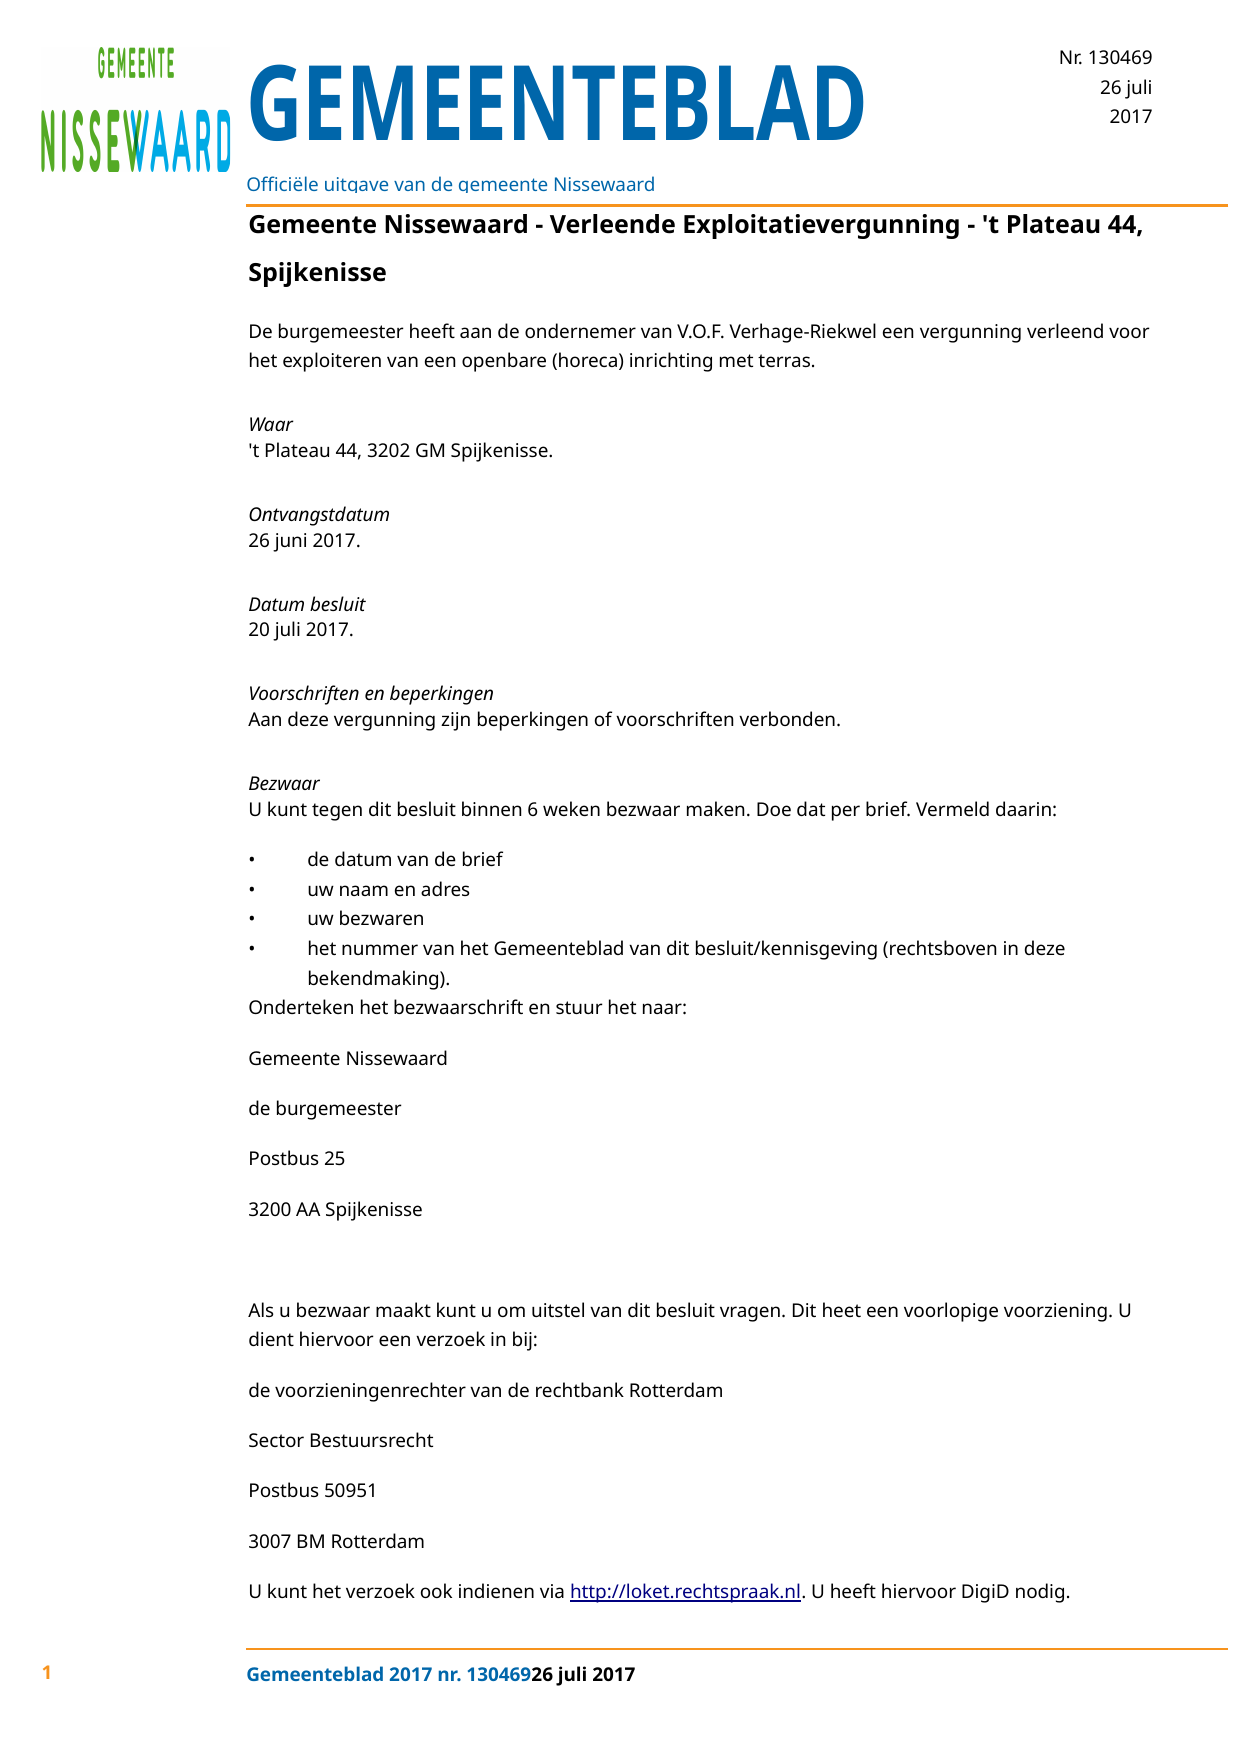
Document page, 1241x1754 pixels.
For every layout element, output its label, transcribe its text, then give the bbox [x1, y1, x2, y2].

picture [201, 122, 206, 138]
text Voorschriften en beperkingen [248, 681, 1152, 706]
picture [154, 157, 165, 172]
text Bezwaar [248, 770, 1152, 796]
text De burgemeester heeft aan de ondernemer van V.O.F. Verhage-Riekwel een vergunning verleend voor het exploiteren van een openbare (horeca) inrichting met terras. [248, 318, 1152, 373]
text Datum besluit [248, 591, 1152, 617]
text U kunt tegen dit besluit binnen 6 weken bezwaar maken. Doe dat per brief. Vermeld daarin: [248, 796, 1152, 822]
text 3200 AA Spijkenisse [248, 1196, 1152, 1222]
picture [200, 151, 206, 172]
text Waar [248, 411, 1152, 437]
text de burgemeester [248, 1095, 1152, 1121]
text Sector Bestuursrecht [248, 1427, 1152, 1453]
picture [41, 47, 231, 172]
text 't Plateau 44, 3202 GM Spijkenisse. [248, 437, 1152, 463]
text Gemeente Nissewaard [248, 1045, 1152, 1070]
picture [176, 157, 187, 172]
text 26 juni 2017. [248, 527, 1152, 553]
text Als u bezwaar maakt kunt u om uitstel van dit besluit vragen. Dit heet een voorlopige voorziening. U dient hiervoor een verzoek in bij: [248, 1297, 1152, 1352]
text Ontvangstdatum [248, 501, 1152, 527]
text 20 juli 2017. [248, 617, 1152, 642]
text Aan deze vergunning zijn beperkingen of voorschriften verbonden. [248, 706, 1152, 732]
picture [222, 122, 227, 160]
text Onderteken het bezwaarschrift en stuur het naar: [248, 994, 1152, 1020]
list uw bezwaren [248, 906, 1152, 931]
list uw naam en adres [248, 876, 1152, 902]
text Postbus 25 [248, 1146, 1152, 1171]
text de voorzieningenrechter van de rechtbank Rotterdam [248, 1377, 1152, 1402]
text Postbus 50951 [248, 1478, 1152, 1503]
list het nummer van het Gemeenteblad van dit besluit/kennisgeving (rechtsboven in deze bekendmaking). [248, 935, 1152, 990]
list de datum van de brief [248, 846, 1152, 872]
text 3007 BM Rotterdam [248, 1528, 1152, 1554]
text Gemeente Nissewaard - Verleende Exploitatievergunning - 't Plateau 44, Spijkenisse [248, 207, 1152, 288]
text U kunt het verzoek ook indienen via http://loket.rechtspraak.nl. U heeft hiervoor DigiD nodig. [248, 1578, 1152, 1604]
